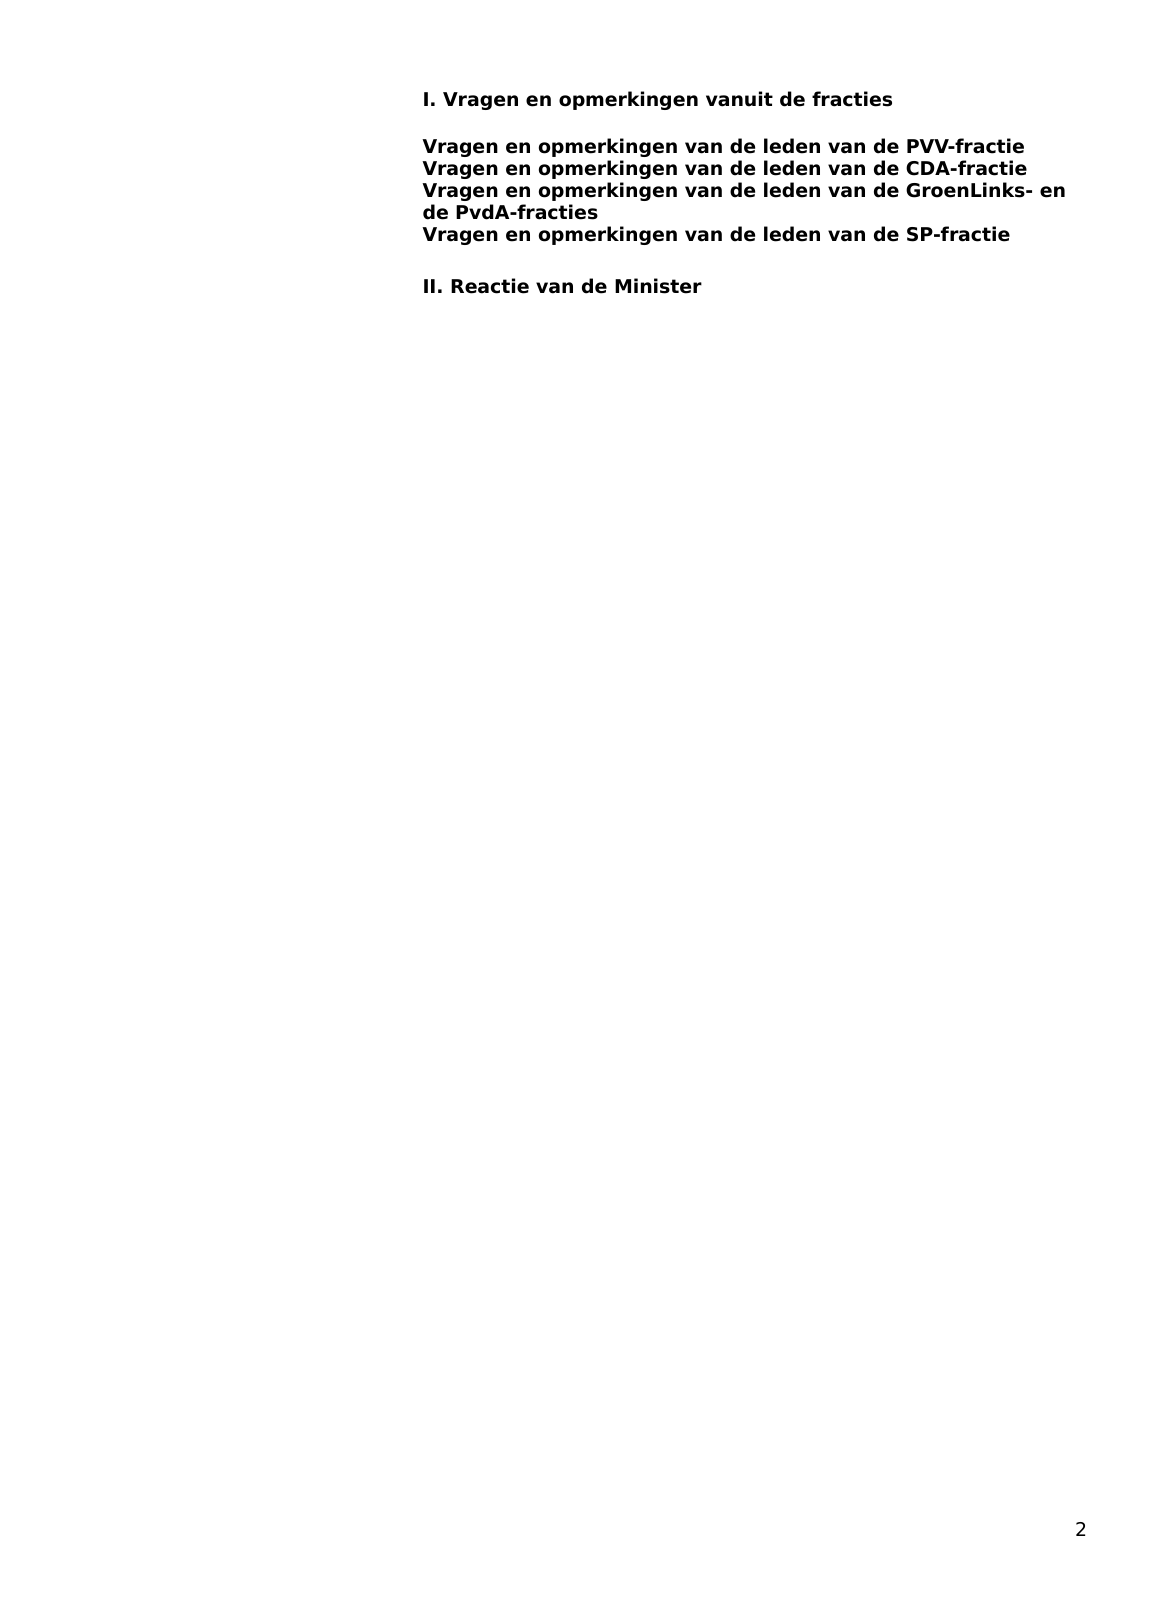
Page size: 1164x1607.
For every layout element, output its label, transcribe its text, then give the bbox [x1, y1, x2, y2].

subtitle I. Vragen en opmerkingen vanuit de fracties [422, 89, 1087, 111]
subtitle II. Reactie van de Minister [422, 276, 1087, 298]
text Vragen en opmerkingen van de leden van de GroenLinks- en de PvdA-fracties [422, 180, 1087, 224]
text Vragen en opmerkingen van de leden van de CDA-fractie [422, 158, 1087, 180]
text Vragen en opmerkingen van de leden van de PVV-fractie [422, 136, 1087, 158]
text Vragen en opmerkingen van de leden van de SP-fractie [422, 224, 1087, 246]
